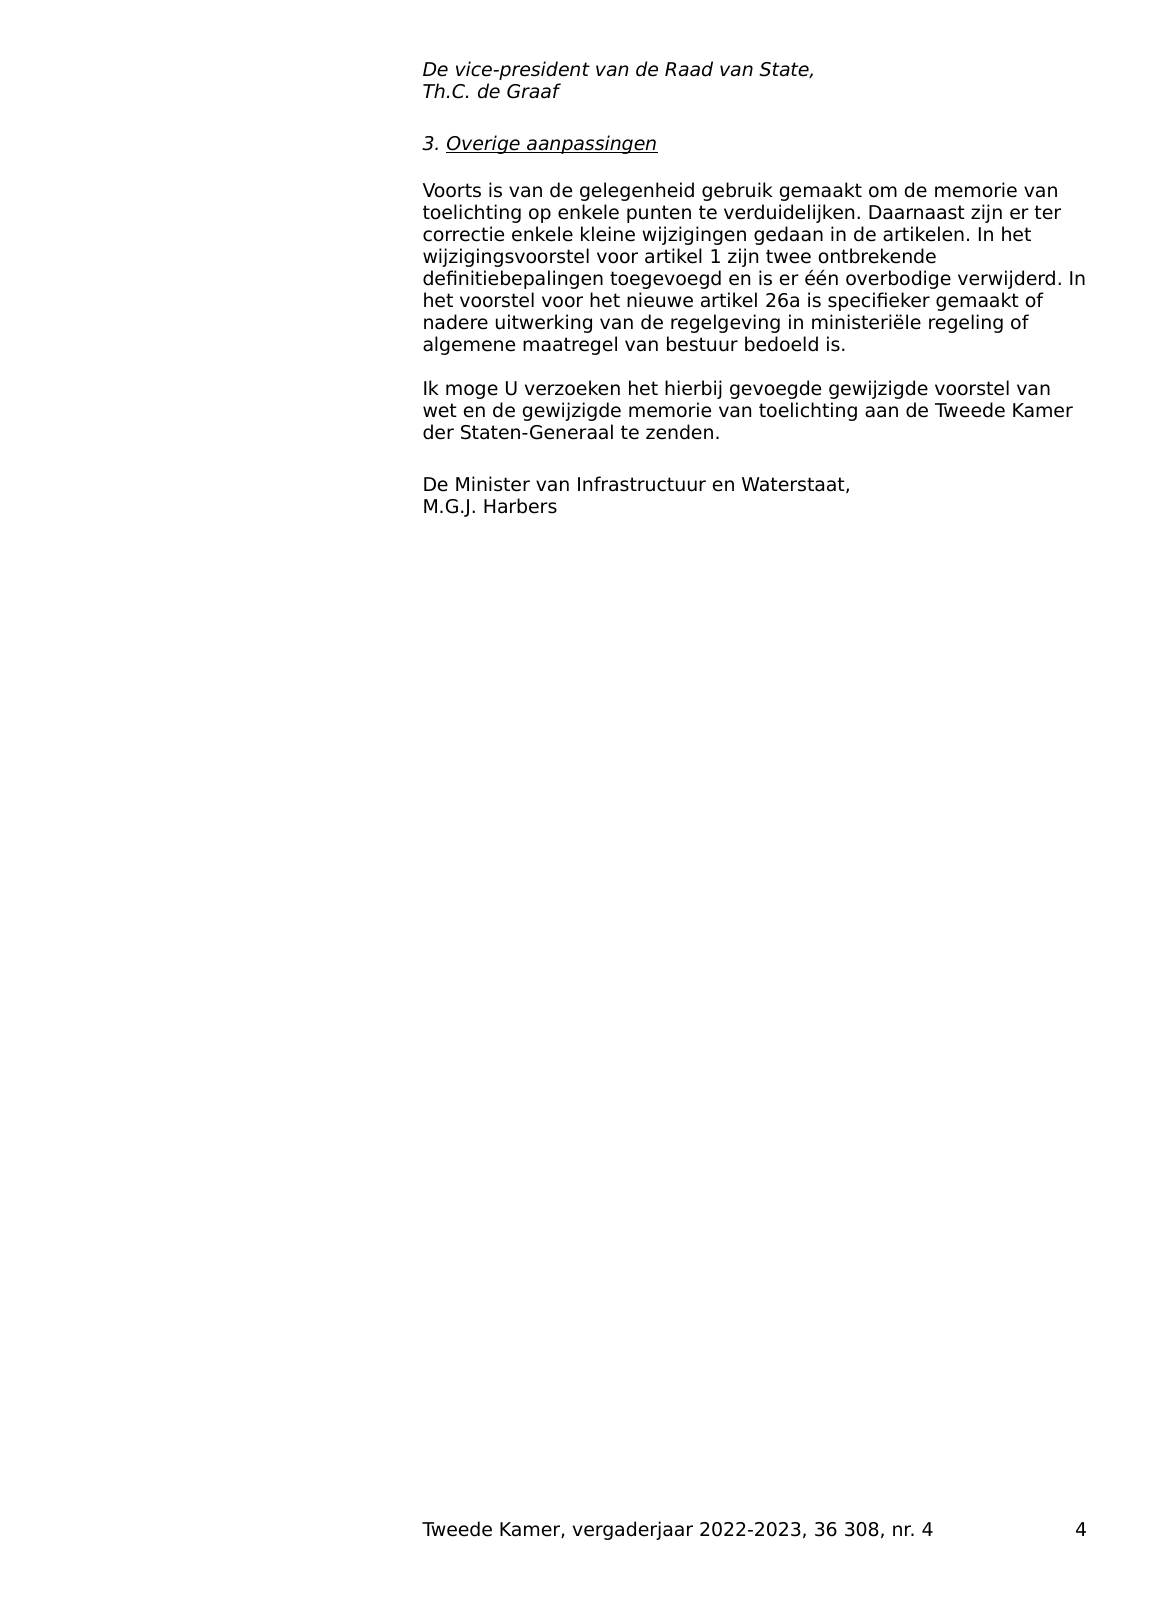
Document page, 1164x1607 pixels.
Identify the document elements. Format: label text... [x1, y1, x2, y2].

subtitle 3. Overige aanpassingen [422, 133, 1087, 155]
text Th.C. de Graaf [422, 81, 1087, 103]
text Voorts is van de gelegenheid gebruik gemaakt om de memorie van toelichting op enkele punten te verduidelijken. Daarnaast zijn er ter correctie enkele kleine wijzigingen gedaan in de artikelen. In het wijzigingsvoorstel voor artikel 1 zijn twee ontbrekende definitiebepalingen toegevoegd en is er één overbodige verwijderd. In het voorstel voor het nieuwe artikel 26a is specifieker gemaakt of nadere uitwerking van de regelgeving in ministeriële regeling of algemene maatregel van bestuur bedoeld is. [422, 180, 1087, 356]
text De vice-president van de Raad van State, [422, 59, 1087, 81]
text Ik moge U verzoeken het hierbij gevoegde gewijzigde voorstel van wet en de gewijzigde memorie van toelichting aan de Tweede Kamer der Staten-Generaal te zenden. [422, 378, 1087, 444]
text De Minister van Infrastructuur en Waterstaat, M.G.J. Harbers [422, 474, 1087, 518]
